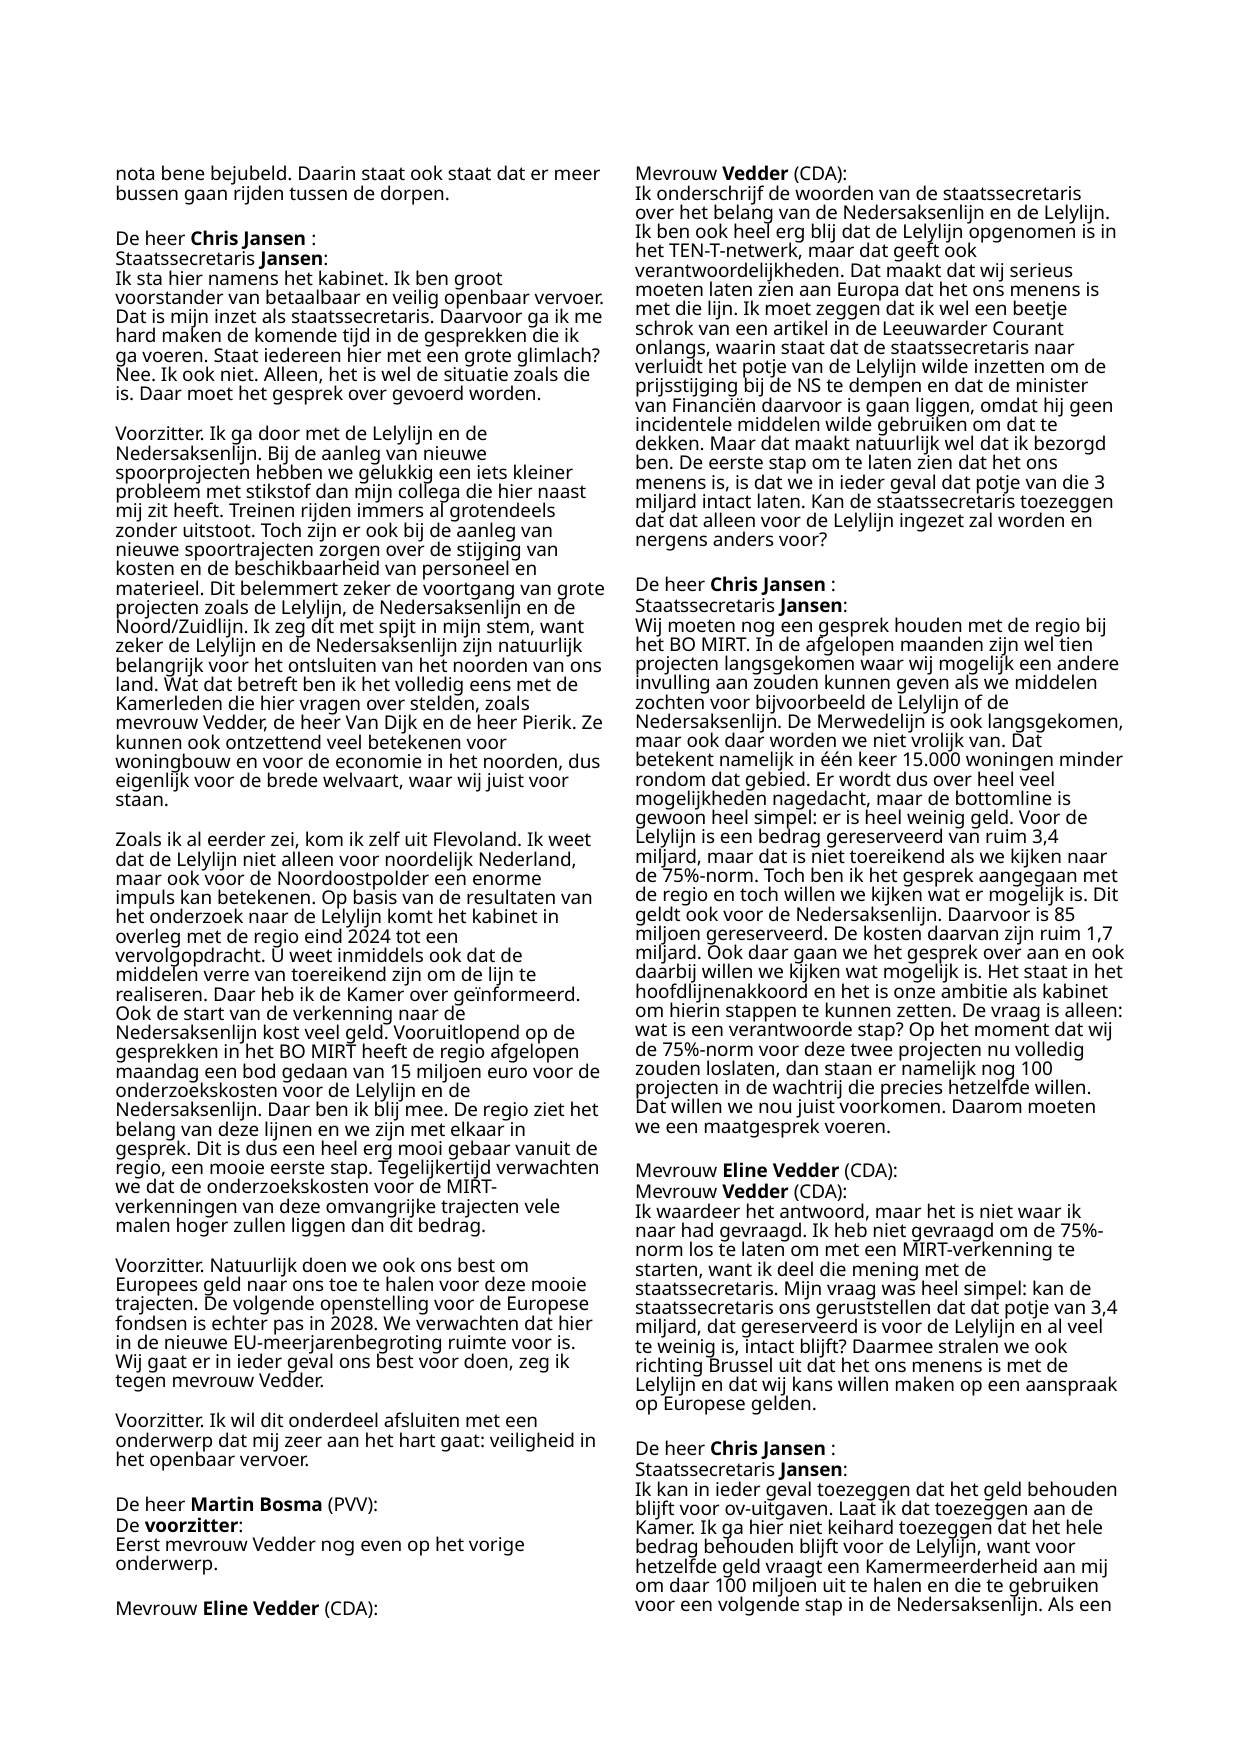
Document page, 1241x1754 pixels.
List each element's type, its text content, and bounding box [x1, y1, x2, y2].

text Voorzitter. Natuurlijk doen we ook ons best om Europees geld naar ons toe te halen voor deze mooie trajecten. De volgende openstelling voor de Europese fondsen is echter pas in 2028. We verwachten dat hier in de nieuwe EU-meerjarenbegroting ruimte voor is. Wij gaat er in ieder geval ons best voor doen, zeg ik tegen mevrouw Vedder. [115, 1257, 605, 1392]
text Wij moeten nog een gesprek houden met de regio bij het BO MIRT. In de afgelopen maanden zijn wel tien projecten langsgekomen waar wij mogelijk een andere invulling aan zouden kunnen geven als we middelen zochten voor bijvoorbeeld de Lelylijn of de Nedersaksenlijn. De Merwedelijn is ook langsgekomen, maar ook daar worden we niet vrolijk van. Dat betekent namelijk in één keer 15.000 woningen minder rondom dat gebied. Er wordt dus over heel veel mogelijkheden nagedacht, maar de bottomline is gewoon heel simpel: er is heel weinig geld. Voor de Lelylijn is een bedrag gereserveerd van ruim 3,4 miljard, maar dat is niet toereikend als we kijken naar de 75%-norm. Toch ben ik het gesprek aangegaan met de regio en toch willen we kijken wat er mogelijk is. Dit geldt ook voor de Nedersaksenlijn. Daarvoor is 85 miljoen gereserveerd. De kosten daarvan zijn ruim 1,7 miljard. Ook daar gaan we het gesprek over aan en ook daarbij willen we kijken wat mogelijk is. Het staat in het hoofdlijnenakkoord en het is onze ambitie als kabinet om hierin stappen te kunnen zetten. De vraag is alleen: wat is een verantwoorde stap? Op het moment dat wij de 75%-norm voor deze twee projecten nu volledig zouden loslaten, dan staan er namelijk nog 100 projecten in de wachtrij die precies hetzelfde willen. Dat willen we nou juist voorkomen. Daarom moeten we een maatgesprek voeren. [635, 617, 1125, 1137]
text Ik waardeer het antwoord, maar het is niet waar ik naar had gevraagd. Ik heb niet gevraagd om de 75%-norm los te laten om met een MIRT-verkenning te starten, want ik deel die mening met de staatssecretaris. Mijn vraag was heel simpel: kan de staatssecretaris ons geruststellen dat dat potje van 3,4 miljard, dat gereserveerd is voor de Lelylijn en al veel te weinig is, intact blijft? Daarmee stralen we ook richting Brussel uit dat het ons menens is met de Lelylijn en dat wij kans willen maken op een aanspraak op Europese gelden. [635, 1203, 1125, 1415]
text De heer Chris Jansen : [635, 572, 1125, 597]
text De voorzitter: [115, 1517, 605, 1536]
text Ik sta hier namens het kabinet. Ik ben groot voorstander van betaalbaar en veilig openbaar vervoer. Dat is mijn inzet als staatssecretaris. Daarvoor ga ik me hard maken de komende tijd in de gesprekken die ik ga voeren. Staat iedereen hier met een grote glimlach? Nee. Ik ook niet. Alleen, het is wel de situatie zoals die is. Daar moet het gesprek over gevoerd worden. [115, 270, 605, 404]
text Ik onderschrijf de woorden van de staatssecretaris over het belang van de Nedersaksenlijn en de Lelylijn. Ik ben ook heel erg blij dat de Lelylijn opgenomen is in het TEN-T-netwerk, maar dat geeft ook verantwoordelijkheden. Dat maakt dat wij serieus moeten laten zien aan Europa dat het ons menens is met die lijn. Ik moet zeggen dat ik wel een beetje schrok van een artikel in de Leeuwarder Courant onlangs, waarin staat dat de staatssecretaris naar verluidt het potje van de Lelylijn wilde inzetten om de prijsstijging bij de NS te dempen en dat de minister van Financiën daarvoor is gaan liggen, omdat hij geen incidentele middelen wilde gebruiken om dat te dekken. Maar dat maakt natuurlijk wel dat ik bezorgd ben. De eerste stap om te laten zien dat het ons menens is, is dat we in ieder geval dat potje van die 3 miljard intact laten. Kan de staatssecretaris toezeggen dat dat alleen voor de Lelylijn ingezet zal worden en nergens anders voor? [635, 184, 1125, 551]
text De heer Chris Jansen : [115, 225, 605, 250]
text Staatssecretaris Jansen: [635, 1461, 1125, 1481]
text Voorzitter. Ik ga door met de Lelylijn en de Nedersaksenlijn. Bij de aanleg van nieuwe spoorprojecten hebben we gelukkig een iets kleiner probleem met stikstof dan mijn collega die hier naast mij zit heeft. Treinen rijden immers al grotendeels zonder uitstoot. Toch zijn er ook bij de aanleg van nieuwe spoortrajecten zorgen over de stijging van kosten en de beschikbaarheid van personeel en materieel. Dit belemmert zeker de voortgang van grote projecten zoals de Lelylijn, de Nedersaksenlijn en de Noord/Zuidlijn. Ik zeg dit met spijt in mijn stem, want zeker de Lelylijn en de Nedersaksenlijn zijn natuurlijk belangrijk voor het ontsluiten van het noorden van ons land. Wat dat betreft ben ik het volledig eens met de Kamerleden die hier vragen over stelden, zoals mevrouw Vedder, de heer Van Dijk en de heer Pierik. Ze kunnen ook ontzettend veel betekenen voor woningbouw en voor de economie in het noorden, dus eigenlijk voor de brede welvaart, waar wij juist voor staan. [115, 425, 605, 811]
text Eerst mevrouw Vedder nog even op het vorige onderwerp. [115, 1536, 605, 1575]
text Ik kan in ieder geval toezeggen dat het geld behouden blijft voor ov-uitgaven. Laat ik dat toezeggen aan de Kamer. Ik ga hier niet keihard toezeggen dat het hele bedrag behouden blijft voor de Lelylijn, want voor hetzelfde geld vraagt een Kamermeerderheid aan mij om daar 100 miljoen uit te halen en die te gebruiken voor een volgende stap in de Nedersaksenlijn. Als een [635, 1481, 1125, 1615]
text Mevrouw Eline Vedder (CDA): [115, 1596, 605, 1621]
text Mevrouw Eline Vedder (CDA): [635, 1158, 1125, 1183]
text Mevrouw Vedder (CDA): [635, 165, 1125, 184]
text Staatssecretaris Jansen: [635, 597, 1125, 617]
text Voorzitter. Ik wil dit onderdeel afsluiten met een onderwerp dat mij zeer aan het hart gaat: veiligheid in het openbaar vervoer. [115, 1412, 605, 1470]
text nota bene bejubeld. Daarin staat ook staat dat er meer bussen gaan rijden tussen de dorpen. [115, 165, 605, 204]
text Mevrouw Vedder (CDA): [635, 1183, 1125, 1203]
text De heer Martin Bosma (PVV): [115, 1491, 605, 1517]
text Zoals ik al eerder zei, kom ik zelf uit Flevoland. Ik weet dat de Lelylijn niet alleen voor noordelijk Nederland, maar ook voor de Noordoostpolder een enorme impuls kan betekenen. Op basis van de resultaten van het onderzoek naar de Lelylijn komt het kabinet in overleg met de regio eind 2024 tot een vervolgopdracht. U weet inmiddels ook dat de middelen verre van toereikend zijn om de lijn te realiseren. Daar heb ik de Kamer over geïnformeerd. Ook de start van de verkenning naar de Nedersaksenlijn kost veel geld. Vooruitlopend op de gesprekken in het BO MIRT heeft de regio afgelopen maandag een bod gedaan van 15 miljoen euro voor de onderzoekskosten voor de Lelylijn en de Nedersaksenlijn. Daar ben ik blij mee. De regio ziet het belang van deze lijnen en we zijn met elkaar in gesprek. Dit is dus een heel erg mooi gebaar vanuit de regio, een mooie eerste stap. Tegelijkertijd verwachten we dat de onderzoekskosten voor de MIRT-verkenningen van deze omvangrijke trajecten vele malen hoger zullen liggen dan dit bedrag. [115, 831, 605, 1236]
text Staatssecretaris Jansen: [115, 250, 605, 270]
text De heer Chris Jansen : [635, 1436, 1125, 1461]
